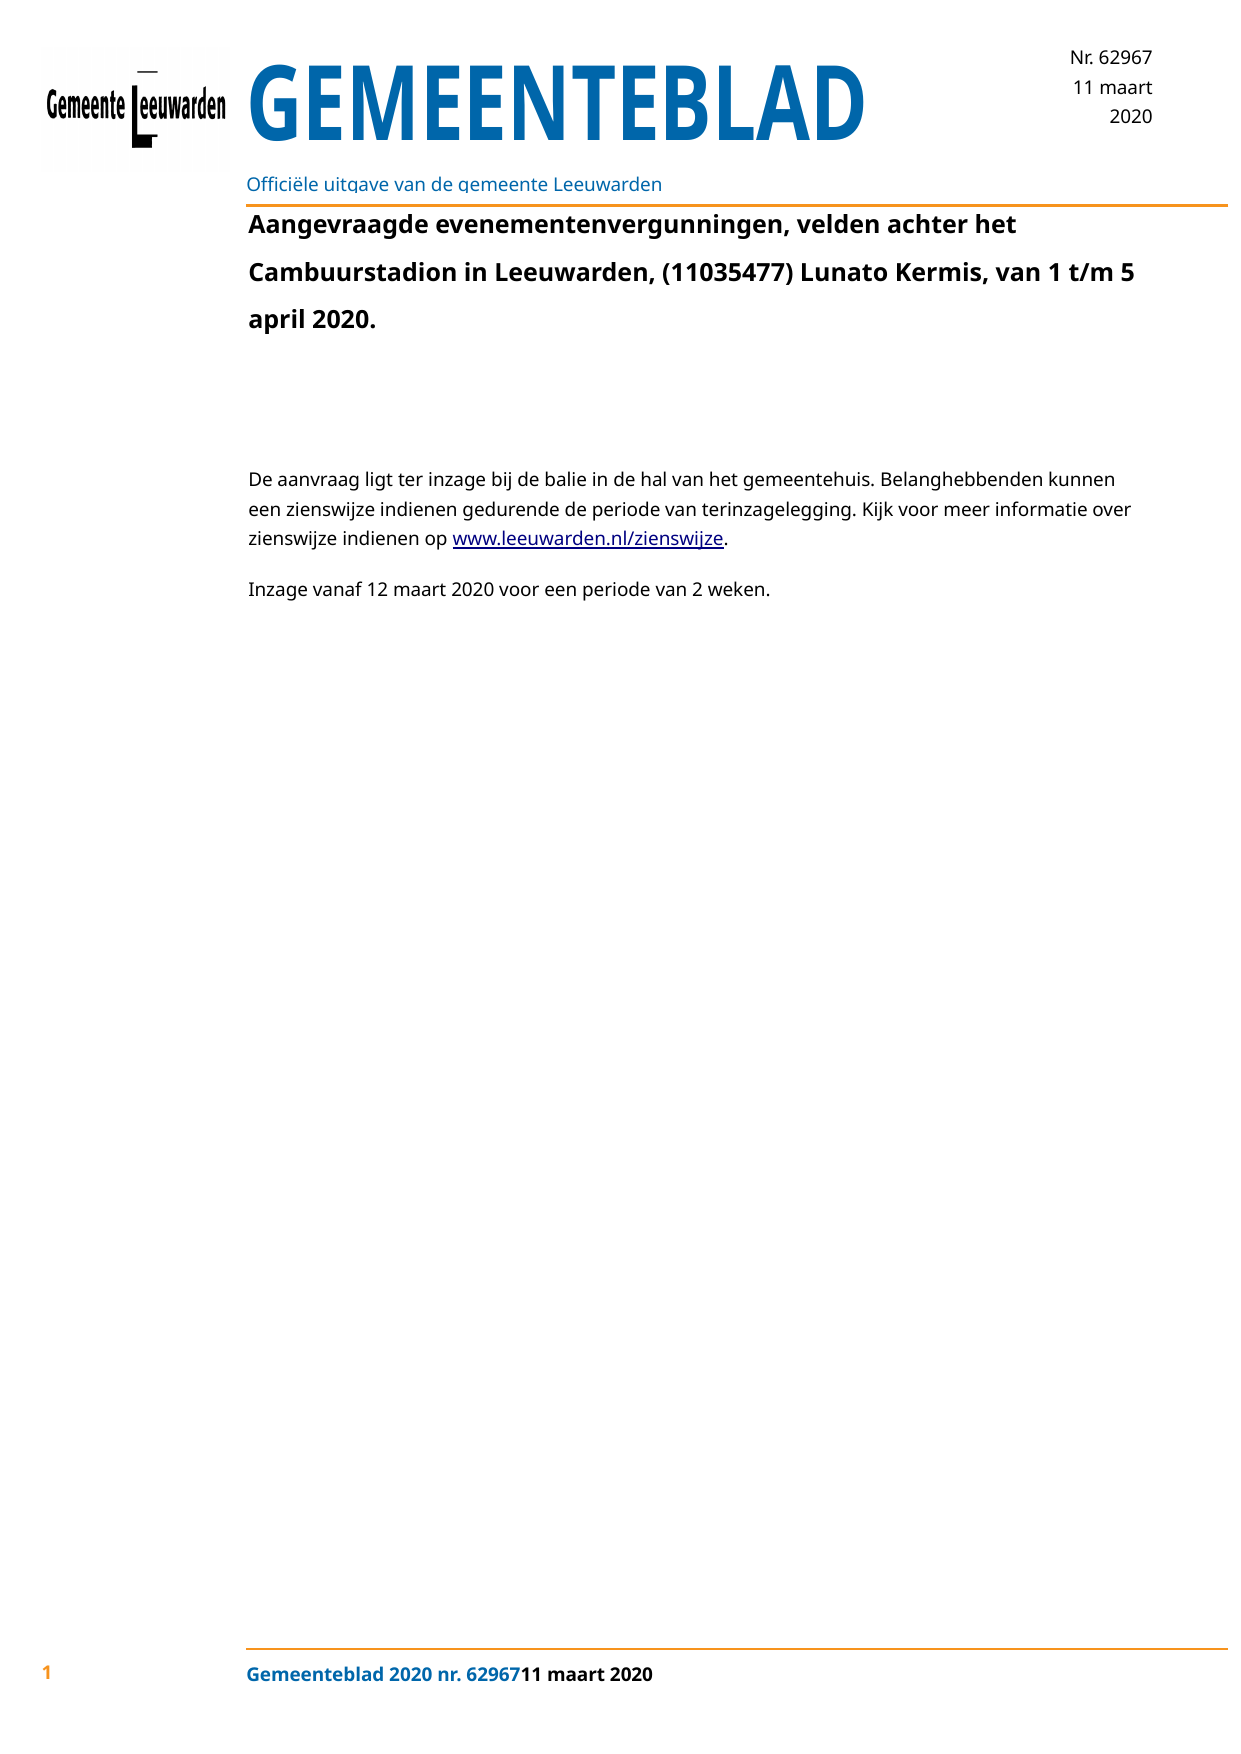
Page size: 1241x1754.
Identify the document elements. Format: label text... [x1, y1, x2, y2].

text Aangevraagde evenementenvergunningen, velden achter het Cambuurstadion in Leeuwarden, (11035477) Lunato Kermis, van 1 t/m 5 april 2020. [248, 207, 1152, 336]
text De aanvraag ligt ter inzage bij de balie in de hal van het gemeentehuis. Belanghebbenden kunnen een zienswijze indienen gedurende de periode van terinzagelegging. Kijk voor meer informatie over zienswijze indienen op www.leeuwarden.nl/zienswijze. [248, 466, 1152, 551]
picture [41, 47, 231, 172]
text Inzage vanaf 12 maart 2020 voor een periode van 2 weken. [248, 576, 1152, 602]
